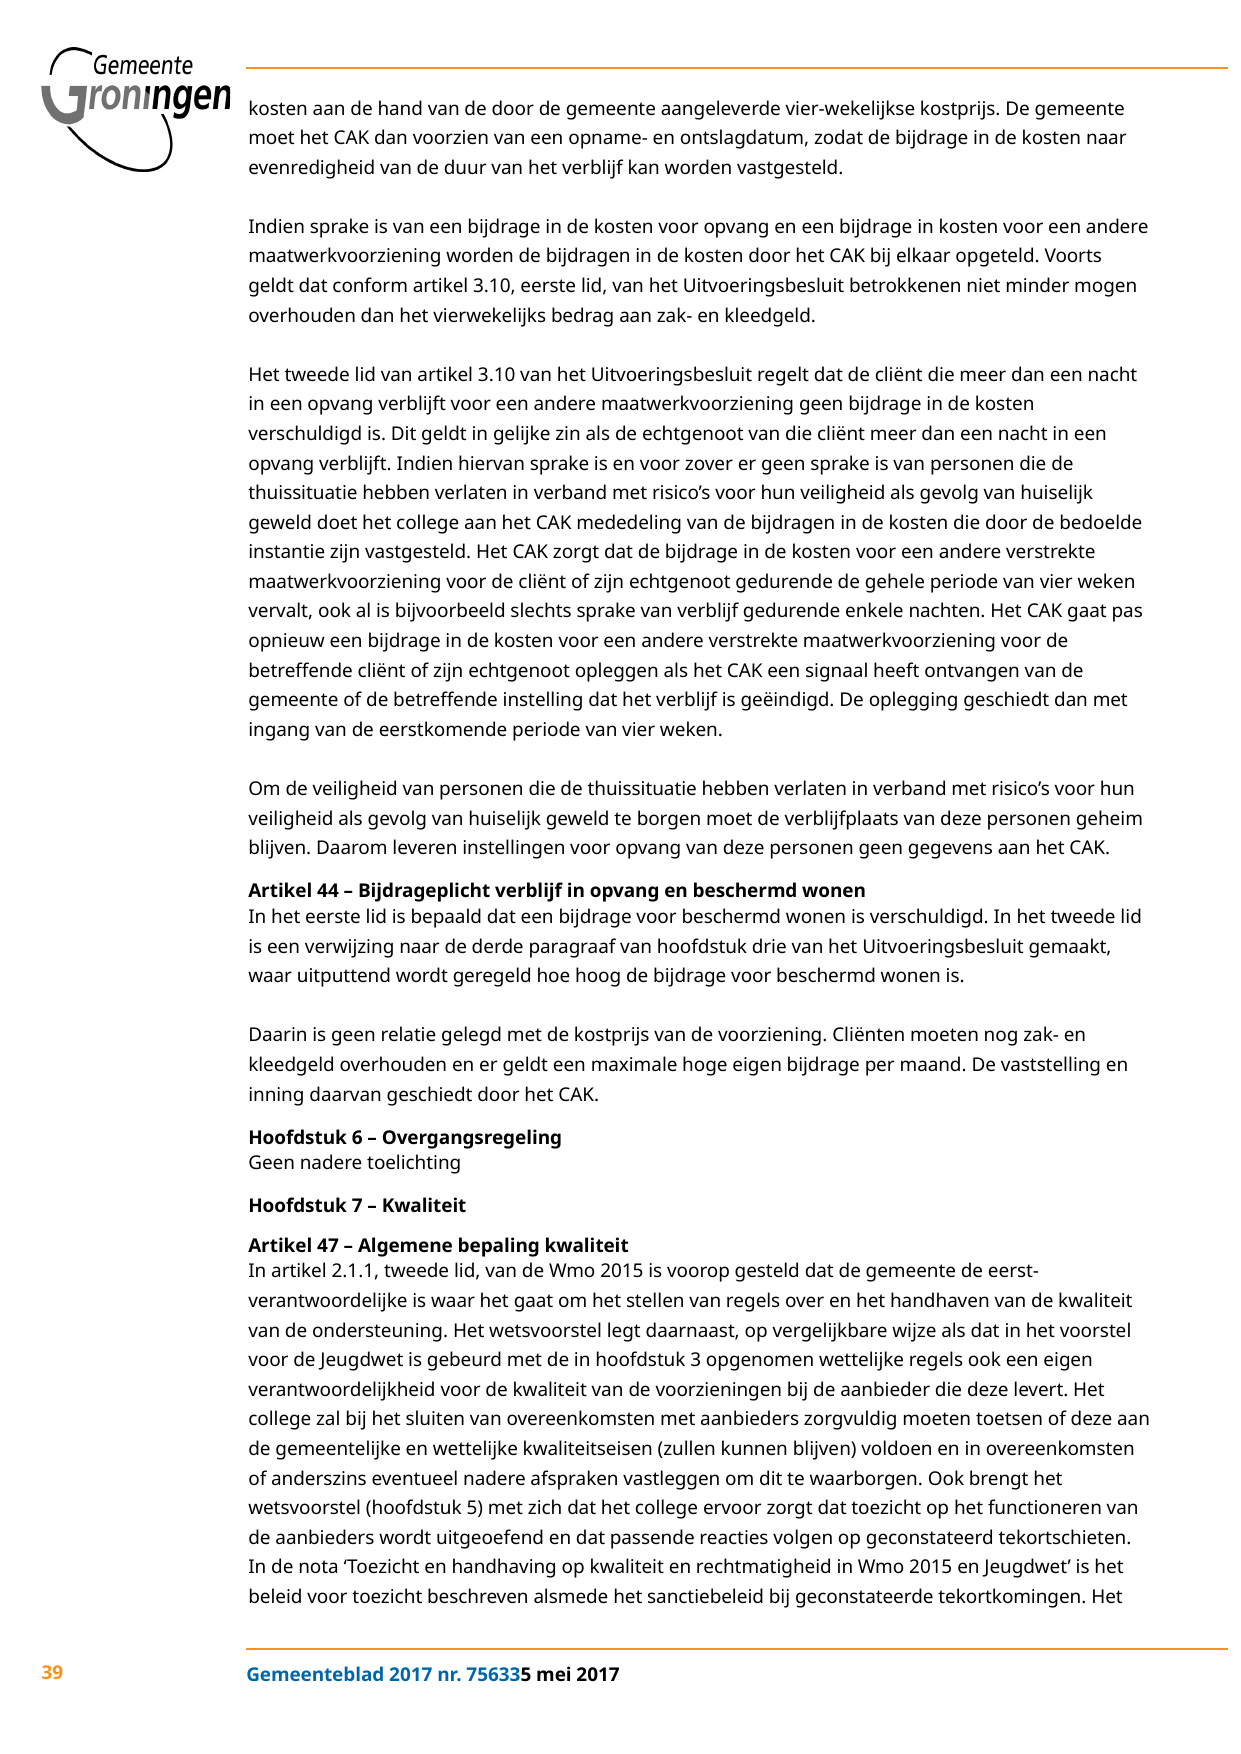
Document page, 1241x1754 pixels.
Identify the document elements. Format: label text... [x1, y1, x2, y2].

text In het eerste lid is bepaald dat een bijdrage voor beschermd wonen is verschuldigd. In het tweede lid is een verwijzing naar de derde paragraaf van hoofdstuk drie van het Uitvoeringsbesluit gemaakt, waar uitputtend wordt geregeld hoe hoog de bijdrage voor beschermd wonen is. [248, 903, 1152, 988]
text In artikel 2.1.1, tweede lid, van de Wmo 2015 is voorop gesteld dat de gemeente de eerst-verantwoordelijke is waar het gaat om het stellen van regels over en het handhaven van de kwaliteit van de ondersteuning. Het wetsvoorstel legt daarnaast, op vergelijkbare wijze als dat in het voorstel voor de Jeugdwet is gebeurd met de in hoofdstuk 3 opgenomen wettelijke regels ook een eigen verantwoordelijkheid voor de kwaliteit van de voorzieningen bij de aanbieder die deze levert. Het college zal bij het sluiten van overeenkomsten met aanbieders zorgvuldig moeten toetsen of deze aan de gemeentelijke en wettelijke kwaliteitseisen (zullen kunnen blijven) voldoen en in overeenkomsten of anderszins eventueel nadere afspraken vastleggen om dit te waarborgen. Ook brengt het wetsvoorstel (hoofdstuk 5) met zich dat het college ervoor zorgt dat toezicht op het functioneren van de aanbieders wordt uitgeoefend en dat passende reacties volgen op geconstateerd tekortschieten. In de nota ‘Toezicht en handhaving op kwaliteit en rechtmatigheid in Wmo 2015 en Jeugdwet’ is het beleid voor toezicht beschreven alsmede het sanctiebeleid bij geconstateerde tekortkomingen. Het [248, 1258, 1152, 1609]
text Om de veiligheid van personen die de thuissituatie hebben verlaten in verband met risico’s voor hun veiligheid als gevolg van huiselijk geweld te borgen moet de verblijfplaats van deze personen geheim blijven. Daarom leveren instellingen voor opvang van deze personen geen gegevens aan het CAK. [248, 775, 1152, 860]
picture [41, 47, 231, 172]
text Indien sprake is van een bijdrage in de kosten voor opvang en een bijdrage in kosten voor een andere maatwerkvoorziening worden de bijdragen in de kosten door het CAK bij elkaar opgeteld. Voorts geldt dat conform artikel 3.10, eerste lid, van het Uitvoeringsbesluit betrokkenen niet minder mogen overhouden dan het vierwekelijks bedrag aan zak- en kleedgeld. [248, 213, 1152, 328]
text Daarin is geen relatie gelegd met de kostprijs van de voorziening. Cliënten moeten nog zak- en kleedgeld overhouden en er geldt een maximale hoge eigen bijdrage per maand. De vaststelling en inning daarvan geschiedt door het CAK. [248, 1022, 1152, 1106]
text Het tweede lid van artikel 3.10 van het Uitvoeringsbesluit regelt dat de cliënt die meer dan een nacht in een opvang verblijft voor een andere maatwerkvoorziening geen bijdrage in de kosten verschuldigd is. Dit geldt in gelijke zin als de echtgenoot van die cliënt meer dan een nacht in een opvang verblijft. Indien hiervan sprake is en voor zover er geen sprake is van personen die de thuissituatie hebben verlaten in verband met risico’s voor hun veiligheid als gevolg van huiselijk geweld doet het college aan het CAK mededeling van de bijdragen in de kosten die door de bedoelde instantie zijn vastgesteld. Het CAK zorgt dat de bijdrage in de kosten voor een andere verstrekte maatwerkvoorziening voor de cliënt of zijn echtgenoot gedurende de gehele periode van vier weken vervalt, ook al is bijvoorbeeld slechts sprake van verblijf gedurende enkele nachten. Het CAK gaat pas opnieuw een bijdrage in de kosten voor een andere verstrekte maatwerkvoorziening voor de betreffende cliënt of zijn echtgenoot opleggen als het CAK een signaal heeft ontvangen van de gemeente of de betreffende instelling dat het verblijf is geëindigd. De oplegging geschiedt dan met ingang van de eerstkomende periode van vier weken. [248, 361, 1152, 742]
text Geen nadere toelichting [248, 1149, 1152, 1175]
text Hoofdstuk 7 – Kwaliteit [248, 1193, 1152, 1218]
text Artikel 44 – Bijdrageplicht verblijf in opvang en beschermd wonen [248, 877, 1152, 903]
text Artikel 47 – Algemene bepaling kwaliteit [248, 1232, 1152, 1258]
text Hoofdstuk 6 – Overgangsregeling [248, 1124, 1152, 1149]
text kosten aan de hand van de door de gemeente aangeleverde vier-wekelijkse kostprijs. De gemeente moet het CAK dan voorzien van een opname- en ontslagdatum, zodat de bijdrage in de kosten naar evenredigheid van de duur van het verblijf kan worden vastgesteld. [248, 95, 1152, 180]
